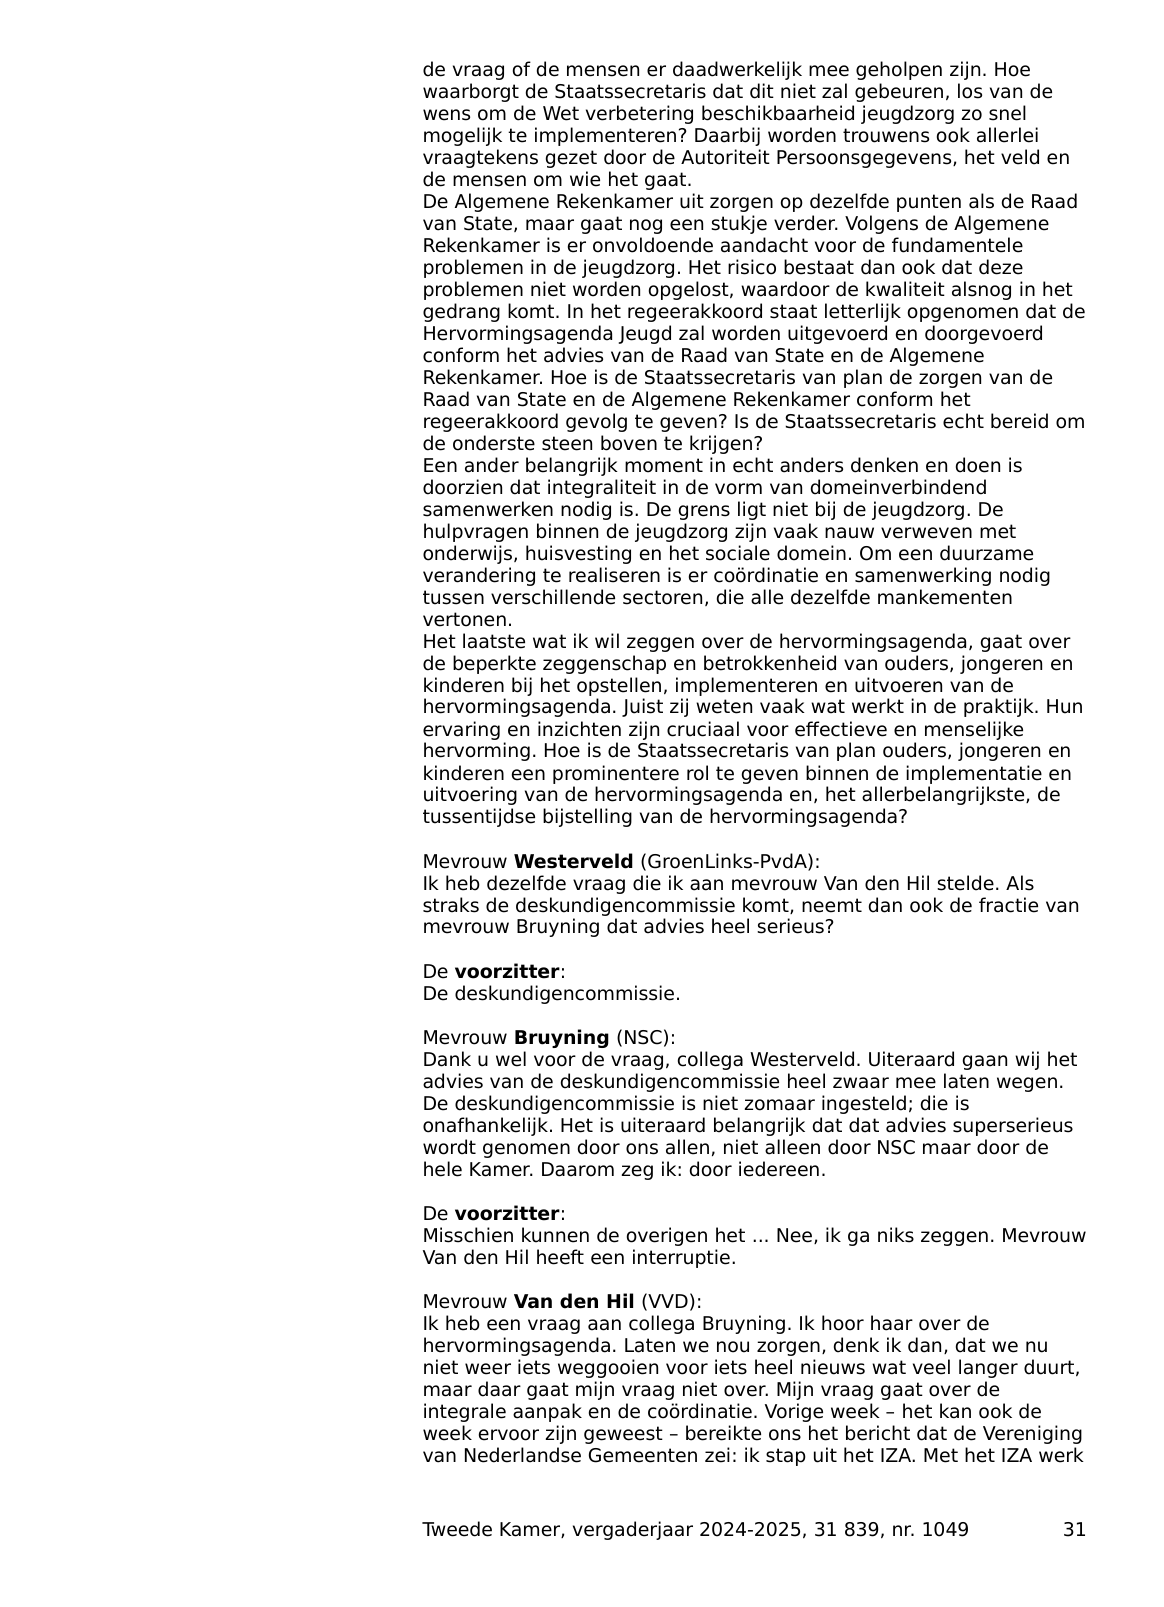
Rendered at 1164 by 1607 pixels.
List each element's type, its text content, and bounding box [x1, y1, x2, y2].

text Ik heb dezelfde vraag die ik aan mevrouw Van den Hil stelde. Als straks de deskundigencommissie komt, neemt dan ook de fractie van mevrouw Bruyning dat advies heel serieus? [422, 872, 1087, 938]
text Mevrouw Bruyning (NSC): [422, 1027, 1087, 1049]
text Het laatste wat ik wil zeggen over de hervormingsagenda, gaat over de beperkte zeggenschap en betrokkenheid van ouders, jongeren en kinderen bij het opstellen, implementeren en uitvoeren van de hervormingsagenda. Juist zij weten vaak wat werkt in de praktijk. Hun ervaring en inzichten zijn cruciaal voor effectieve en menselijke hervorming. Hoe is de Staatssecretaris van plan ouders, jongeren en kinderen een prominentere rol te geven binnen de implementatie en uitvoering van de hervormingsagenda en, het allerbelangrijkste, de tussentijdse bijstelling van de hervormingsagenda? [422, 631, 1087, 828]
text De voorzitter: [422, 961, 1087, 983]
text Mevrouw Westerveld (GroenLinks-PvdA): [422, 851, 1087, 872]
text Dank u wel voor de vraag, collega Westerveld. Uiteraard gaan wij het advies van de deskundigencommissie heel zwaar mee laten wegen. De deskundigencommissie is niet zomaar ingesteld; die is onafhankelijk. Het is uiteraard belangrijk dat dat advies superserieus wordt genomen door ons allen, niet alleen door NSC maar door de hele Kamer. Daarom zeg ik: door iedereen. [422, 1049, 1087, 1181]
text Ik heb een vraag aan collega Bruyning. Ik hoor haar over de hervormingsagenda. Laten we nou zorgen, denk ik dan, dat we nu niet weer iets weggooien voor iets heel nieuws wat veel langer duurt, maar daar gaat mijn vraag niet over. Mijn vraag gaat over de integrale aanpak en de coördinatie. Vorige week – het kan ook de week ervoor zijn geweest – bereikte ons het bericht dat de Vereniging van Nederlandse Gemeenten zei: ik stap uit het IZA. Met het IZA werk [422, 1313, 1087, 1467]
text Een ander belangrijk moment in echt anders denken en doen is doorzien dat integraliteit in de vorm van domeinverbindend samenwerken nodig is. De grens ligt niet bij de jeugdzorg. De hulpvragen binnen de jeugdzorg zijn vaak nauw verweven met onderwijs, huisvesting en het sociale domein. Om een duurzame verandering te realiseren is er coördinatie en samenwerking nodig tussen verschillende sectoren, die alle dezelfde mankementen vertonen. [422, 455, 1087, 631]
text De voorzitter: [422, 1203, 1087, 1225]
text De deskundigencommissie. [422, 983, 1087, 1004]
text Misschien kunnen de overigen het ... Nee, ik ga niks zeggen. Mevrouw Van den Hil heeft een interruptie. [422, 1225, 1087, 1269]
text De Algemene Rekenkamer uit zorgen op dezelfde punten als de Raad van State, maar gaat nog een stukje verder. Volgens de Algemene Rekenkamer is er onvoldoende aandacht voor de fundamentele problemen in de jeugdzorg. Het risico bestaat dan ook dat deze problemen niet worden opgelost, waardoor de kwaliteit alsnog in het gedrang komt. In het regeerakkoord staat letterlijk opgenomen dat de Hervormingsagenda Jeugd zal worden uitgevoerd en doorgevoerd conform het advies van de Raad van State en de Algemene Rekenkamer. Hoe is de Staatssecretaris van plan de zorgen van de Raad van State en de Algemene Rekenkamer conform het regeerakkoord gevolg te geven? Is de Staatssecretaris echt bereid om de onderste steen boven te krijgen? [422, 191, 1087, 455]
text de vraag of de mensen er daadwerkelijk mee geholpen zijn. Hoe waarborgt de Staatssecretaris dat dit niet zal gebeuren, los van de wens om de Wet verbetering beschikbaarheid jeugdzorg zo snel mogelijk te implementeren? Daarbij worden trouwens ook allerlei vraagtekens gezet door de Autoriteit Persoonsgegevens, het veld en de mensen om wie het gaat. [422, 59, 1087, 191]
text Mevrouw Van den Hil (VVD): [422, 1291, 1087, 1313]
